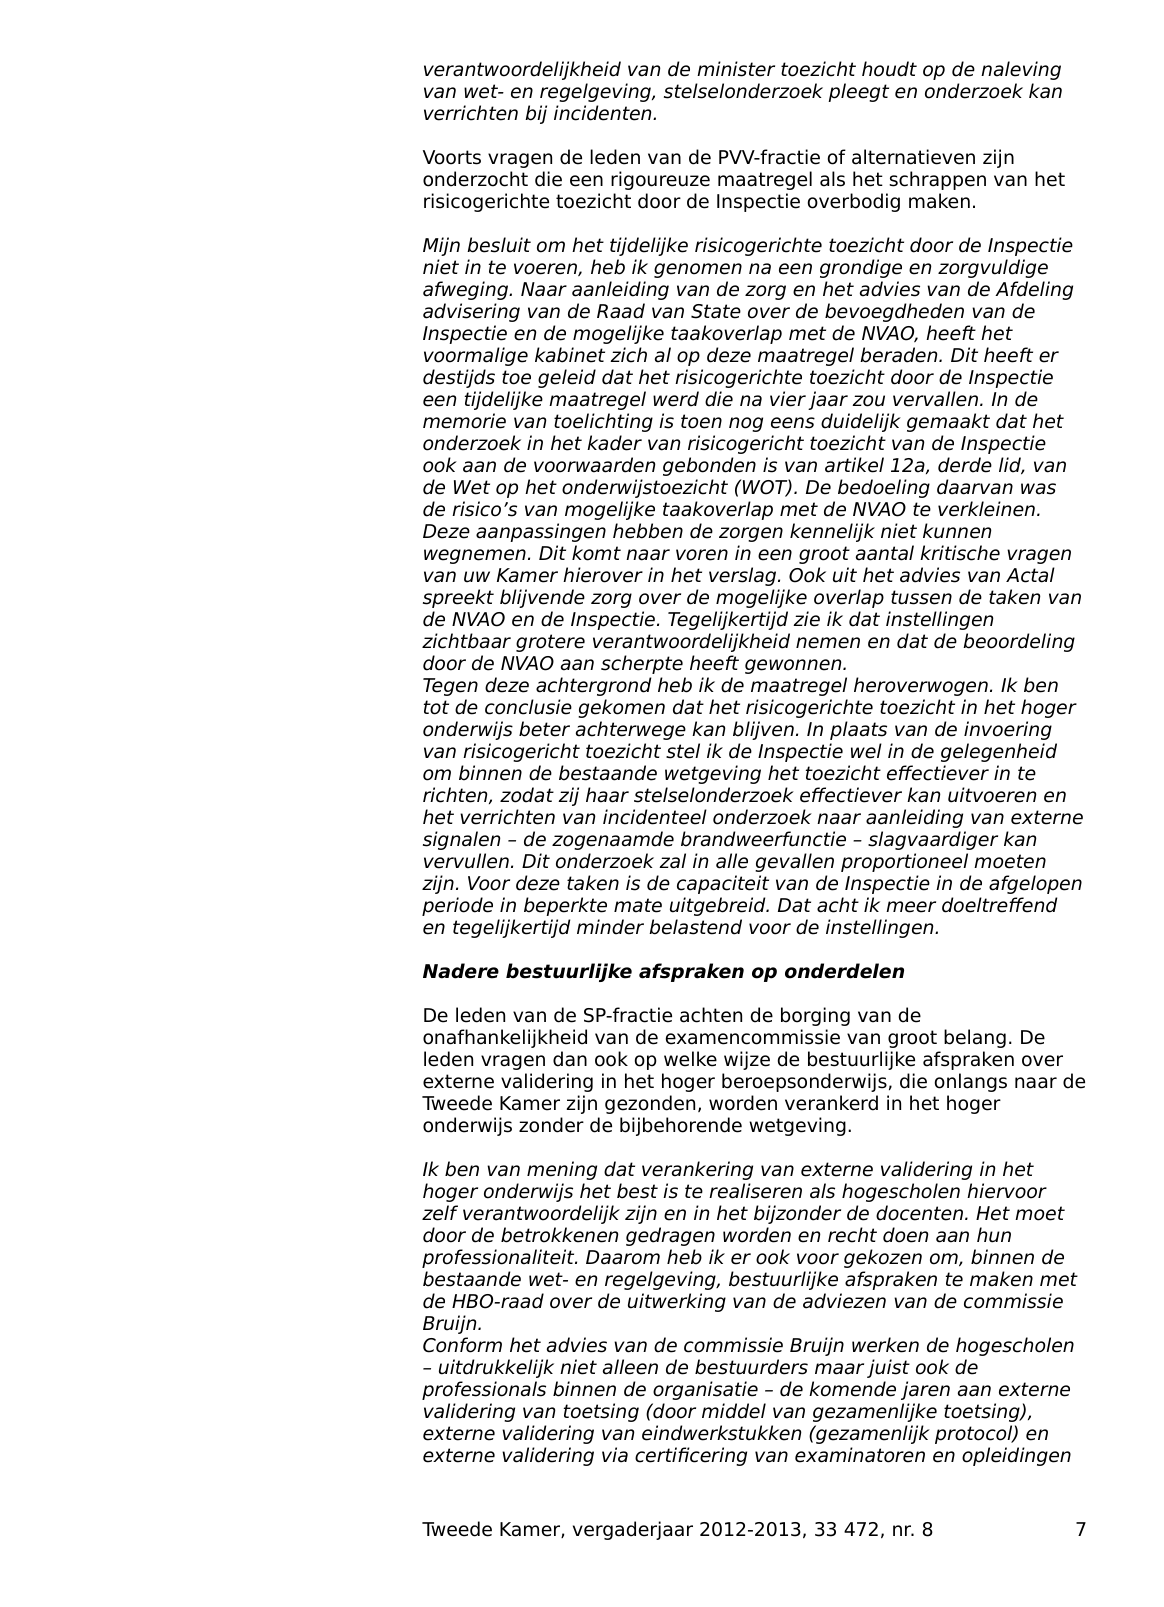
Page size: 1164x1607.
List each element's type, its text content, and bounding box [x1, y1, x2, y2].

text Mijn besluit om het tijdelijke risicogerichte toezicht door de Inspectie niet in te voeren, heb ik genomen na een grondige en zorgvuldige afweging. Naar aanleiding van de zorg en het advies van de Afdeling advisering van de Raad van State over de bevoegdheden van de Inspectie en de mogelijke taakoverlap met de NVAO, heeft het voormalige kabinet zich al op deze maatregel beraden. Dit heeft er destijds toe geleid dat het risicogerichte toezicht door de Inspectie een tijdelijke maatregel werd die na vier jaar zou vervallen. In de memorie van toelichting is toen nog eens duidelijk gemaakt dat het onderzoek in het kader van risicogericht toezicht van de Inspectie ook aan de voorwaarden gebonden is van artikel 12a, derde lid, van de Wet op het onderwijstoezicht (WOT). De bedoeling daarvan was de risico’s van mogelijke taakoverlap met de NVAO te verkleinen. [422, 235, 1087, 521]
text Tegen deze achtergrond heb ik de maatregel heroverwogen. Ik ben tot de conclusie gekomen dat het risicogerichte toezicht in het hoger onderwijs beter achterwege kan blijven. In plaats van de invoering van risicogericht toezicht stel ik de Inspectie wel in de gelegenheid om binnen de bestaande wetgeving het toezicht effectiever in te richten, zodat zij haar stelselonderzoek effectiever kan uitvoeren en het verrichten van incidenteel onderzoek naar aanleiding van externe signalen – de zogenaamde brandweerfunctie – slagvaardiger kan vervullen. Dit onderzoek zal in alle gevallen proportioneel moeten zijn. Voor deze taken is de capaciteit van de Inspectie in de afgelopen periode in beperkte mate uitgebreid. Dat acht ik meer doeltreffend en tegelijkertijd minder belastend voor de instellingen. [422, 675, 1087, 939]
subtitle Nadere bestuurlijke afspraken op onderdelen [422, 961, 1087, 983]
text verantwoordelijkheid van de minister toezicht houdt op de naleving van wet- en regelgeving, stelselonderzoek pleegt en onderzoek kan verrichten bij incidenten. [422, 59, 1087, 125]
text Deze aanpassingen hebben de zorgen kennelijk niet kunnen wegnemen. Dit komt naar voren in een groot aantal kritische vragen van uw Kamer hierover in het verslag. Ook uit het advies van Actal spreekt blijvende zorg over de mogelijke overlap tussen de taken van de NVAO en de Inspectie. Tegelijkertijd zie ik dat instellingen zichtbaar grotere verantwoordelijkheid nemen en dat de beoordeling door de NVAO aan scherpte heeft gewonnen. [422, 521, 1087, 675]
text Conform het advies van de commissie Bruijn werken de hogescholen – uitdrukkelijk niet alleen de bestuurders maar juist ook de professionals binnen de organisatie – de komende jaren aan externe validering van toetsing (door middel van gezamenlijke toetsing), externe validering van eindwerkstukken (gezamenlijk protocol) en externe validering via certificering van examinatoren en opleidingen [422, 1335, 1087, 1467]
text Ik ben van mening dat verankering van externe validering in het hoger onderwijs het best is te realiseren als hogescholen hiervoor zelf verantwoordelijk zijn en in het bijzonder de docenten. Het moet door de betrokkenen gedragen worden en recht doen aan hun professionaliteit. Daarom heb ik er ook voor gekozen om, binnen de bestaande wet- en regelgeving, bestuurlijke afspraken te maken met de HBO-raad over de uitwerking van de adviezen van de commissie Bruijn. [422, 1159, 1087, 1335]
text Voorts vragen de leden van de PVV-fractie of alternatieven zijn onderzocht die een rigoureuze maatregel als het schrappen van het risicogerichte toezicht door de Inspectie overbodig maken. [422, 147, 1087, 213]
text De leden van de SP-fractie achten de borging van de onafhankelijkheid van de examencommissie van groot belang. De leden vragen dan ook op welke wijze de bestuurlijke afspraken over externe validering in het hoger beroepsonderwijs, die onlangs naar de Tweede Kamer zijn gezonden, worden verankerd in het hoger onderwijs zonder de bijbehorende wetgeving. [422, 1005, 1087, 1137]
